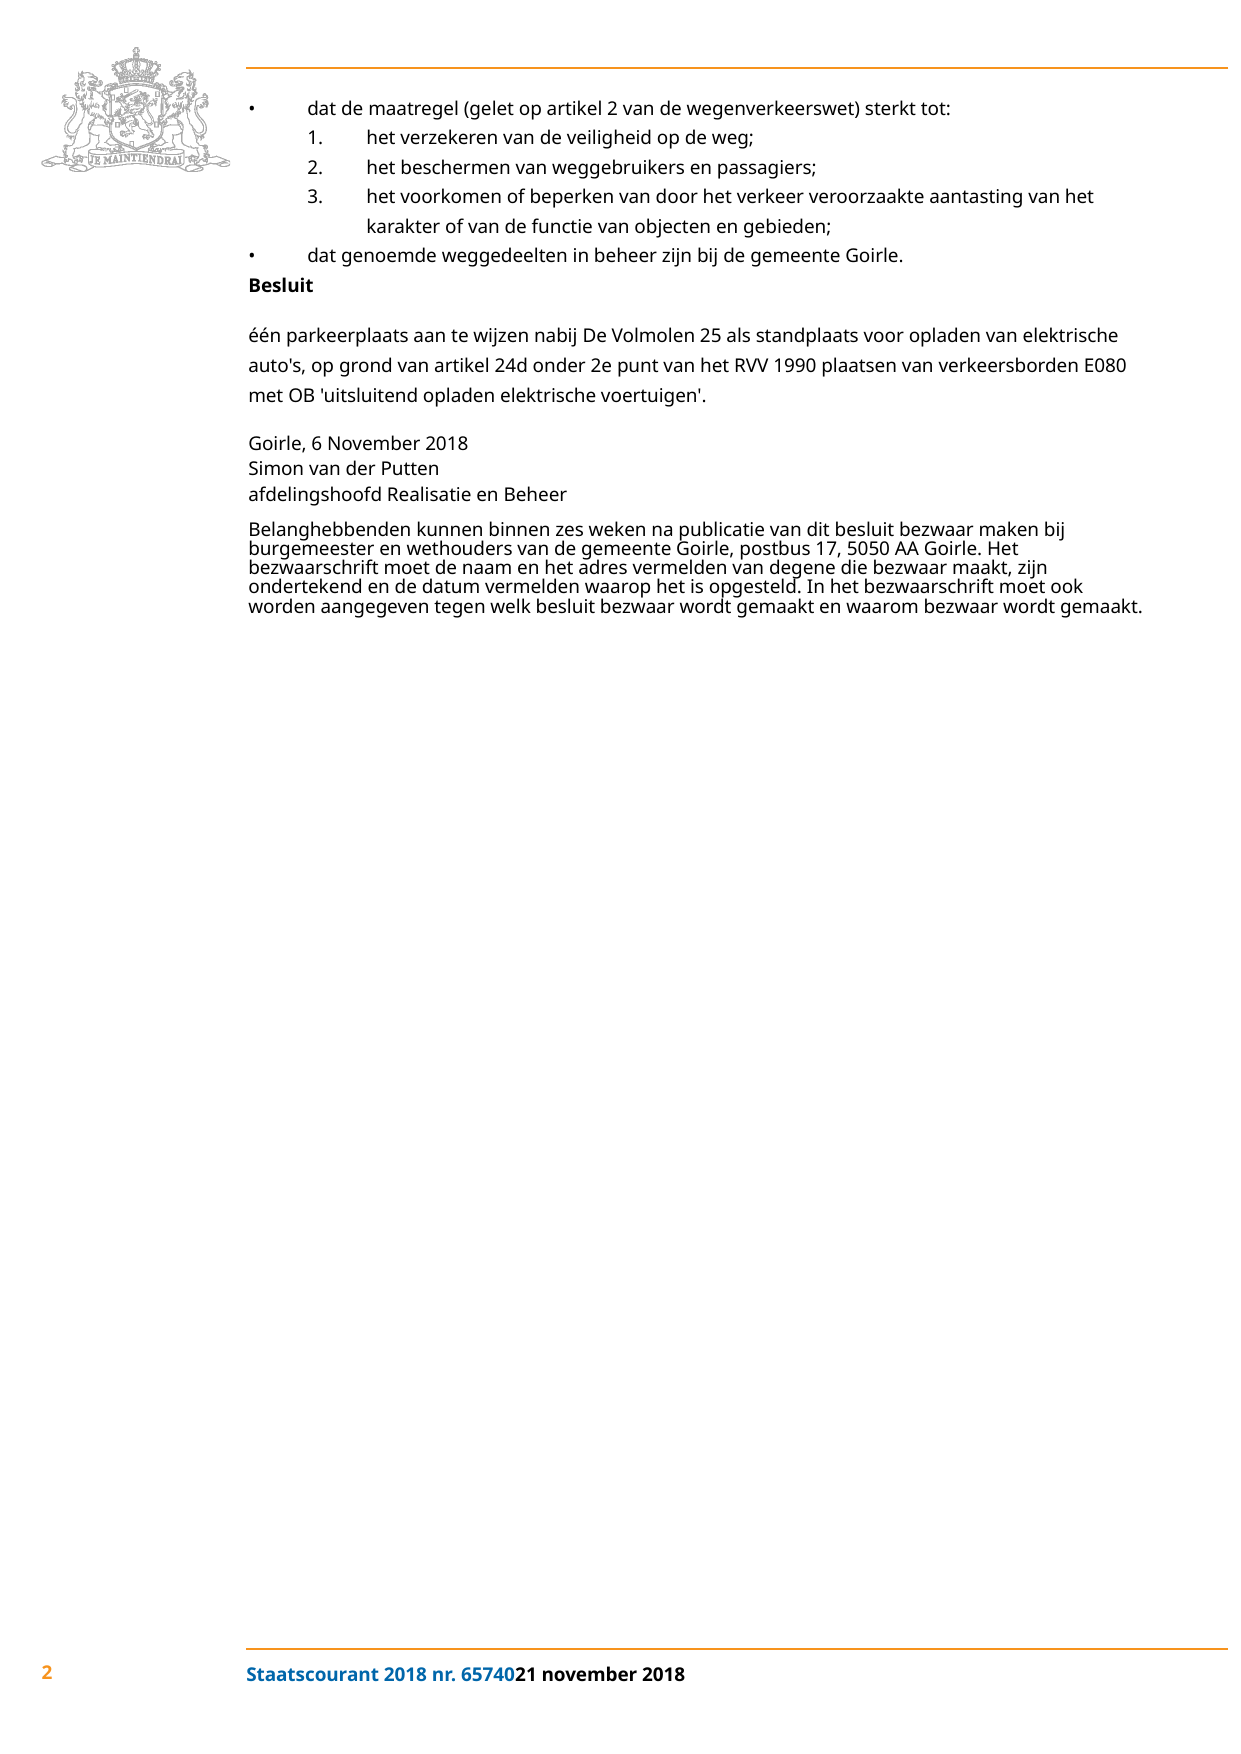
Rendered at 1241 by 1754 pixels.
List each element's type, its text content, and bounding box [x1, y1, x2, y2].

list dat genoemde weggedeelten in beheer zijn bij de gemeente Goirle. [248, 243, 1152, 268]
text Belanghebbenden kunnen binnen zes weken na publicatie van dit besluit bezwaar maken bij burgemeester en wethouders van de gemeente Goirle, postbus 17, 5050 AA Goirle. Het bezwaarschrift moet de naam en het adres vermelden van degene die bezwaar maakt, zijn ondertekend en de datum vermelden waarop het is opgesteld. In het bezwaarschrift moet ook worden aangegeven tegen welk besluit bezwaar wordt gemaakt en waarom bezwaar wordt gemaakt. [248, 521, 1152, 617]
text afdelingshoofd Realisatie en Beheer [248, 481, 1152, 507]
list het voorkomen of beperken van door het verkeer veroorzaakte aantasting van het karakter of van de functie van objecten en gebieden; [307, 183, 1152, 239]
list dat de maatregel (gelet op artikel 2 van de wegenverkeerswet) sterkt tot: [248, 95, 1152, 121]
list het verzekeren van de veiligheid op de weg; [307, 124, 1152, 150]
picture [41, 47, 231, 172]
text één parkeerplaats aan te wijzen nabij De Volmolen 25 als standplaats voor opladen van elektrische auto's, op grond van artikel 24d onder 2e punt van het RVV 1990 plaatsen van verkeersborden E080 met OB 'uitsluitend opladen elektrische voertuigen'. [248, 323, 1152, 408]
text Besluit [248, 272, 1152, 298]
text Goirle, 6 November 2018 [248, 430, 1152, 455]
list het beschermen van weggebruikers en passagiers; [307, 154, 1152, 180]
text Simon van der Putten [248, 455, 1152, 481]
